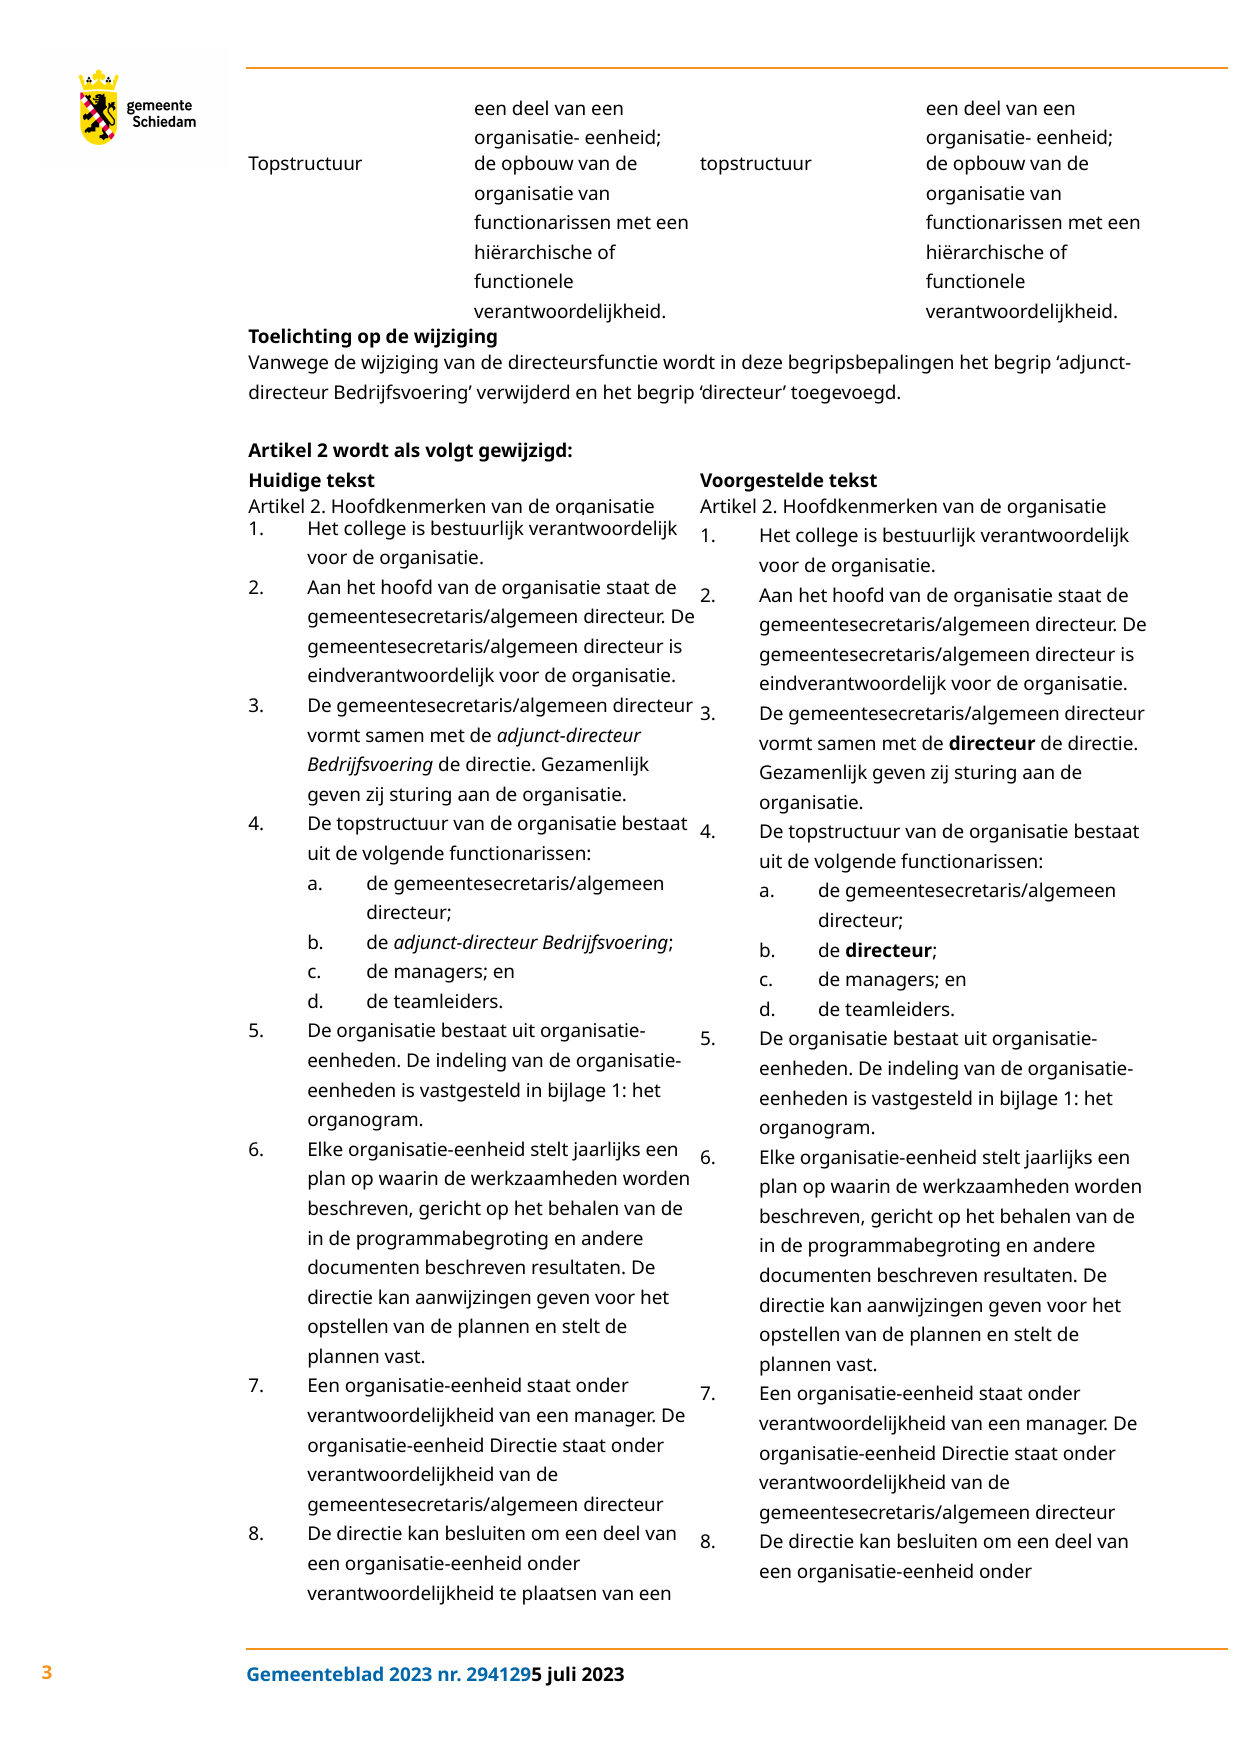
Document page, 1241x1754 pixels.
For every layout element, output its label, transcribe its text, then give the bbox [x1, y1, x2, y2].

table_cell topstructuur [700, 150, 926, 324]
table_cell een deel van een organisatie- eenheid; [474, 95, 700, 150]
table_cell een deel van een organisatie- eenheid; [926, 95, 1152, 150]
table_cell Artikel 2. Hoofdkenmerken van de organisatie Het college is bestuurlijk verantwoordelijk voor de organisatie. Aan het hoofd van de organisatie staat de gemeentesecretaris/algemeen directeur. De gemeentesecretaris/algemeen directeur is eindverantwoordelijk voor de organisatie. De gemeentesecretaris/algemeen directeur vormt samen met de adjunct-directeur Bedrijfsvoering de directie. Gezamenlijk geven zij sturing aan de organisatie. De topstructuur van de organisatie bestaat uit de volgende functionarissen: de gemeentesecretaris/algemeen directeur; de adjunct-directeur Bedrijfsvoering; de managers; en de teamleiders. De organisatie bestaat uit organisatie-eenheden. De indeling van de organisatie-eenheden is vastgesteld in bijlage 1: het organogram. Elke organisatie-eenheid stelt jaarlijks een plan op waarin de werkzaamheden worden beschreven, gericht op het behalen van de in de programmabegroting en andere documenten beschreven resultaten. De directie kan aanwijzingen geven voor het opstellen van de plannen en stelt de plannen vast. Een organisatie-eenheid staat onder verantwoordelijkheid van een manager. De organisatie-eenheid Directie staat onder verantwoordelijkheid van de gemeentesecretaris/algemeen directeur De directie kan besluiten om een deel van een organisatie-eenheid onder verantwoordelijkheid te plaatsen van een [248, 493, 700, 1606]
table_cell Topstructuur [248, 150, 474, 324]
picture [41, 47, 231, 172]
table_cell de opbouw van de organisatie van functionarissen met een hiërarchische of functionele verantwoordelijkheid. [474, 150, 700, 324]
table_cell Toelichting op de wijziging [248, 324, 1152, 349]
table_cell [248, 95, 474, 150]
table_header Huidige tekst [248, 467, 700, 493]
table_cell [700, 95, 926, 150]
table_cell Artikel 2. Hoofdkenmerken van de organisatie Het college is bestuurlijk verantwoordelijk voor de organisatie. Aan het hoofd van de organisatie staat de gemeentesecretaris/algemeen directeur. De gemeentesecretaris/algemeen directeur is eindverantwoordelijk voor de organisatie. De gemeentesecretaris/algemeen directeur vormt samen met de directeur de directie. Gezamenlijk geven zij sturing aan de organisatie. De topstructuur van de organisatie bestaat uit de volgende functionarissen: de gemeentesecretaris/algemeen directeur; de directeur; de managers; en de teamleiders. De organisatie bestaat uit organisatie-eenheden. De indeling van de organisatie-eenheden is vastgesteld in bijlage 1: het organogram. Elke organisatie-eenheid stelt jaarlijks een plan op waarin de werkzaamheden worden beschreven, gericht op het behalen van de in de programmabegroting en andere documenten beschreven resultaten. De directie kan aanwijzingen geven voor het opstellen van de plannen en stelt de plannen vast. Een organisatie-eenheid staat onder verantwoordelijkheid van een manager. De organisatie-eenheid Directie staat onder verantwoordelijkheid van de gemeentesecretaris/algemeen directeur De directie kan besluiten om een deel van een organisatie-eenheid onder [700, 493, 1152, 1606]
table_header Voorgestelde tekst [700, 467, 1152, 493]
table_cell Vanwege de wijziging van de directeursfunctie wordt in deze begripsbepalingen het begrip ‘adjunct-directeur Bedrijfsvoering’ verwijderd en het begrip ‘directeur’ toegevoegd. [248, 350, 1152, 405]
table_cell de opbouw van de organisatie van functionarissen met een hiërarchische of functionele verantwoordelijkheid. [926, 150, 1152, 324]
text Artikel 2 wordt als volgt gewijzigd: [248, 438, 1152, 463]
